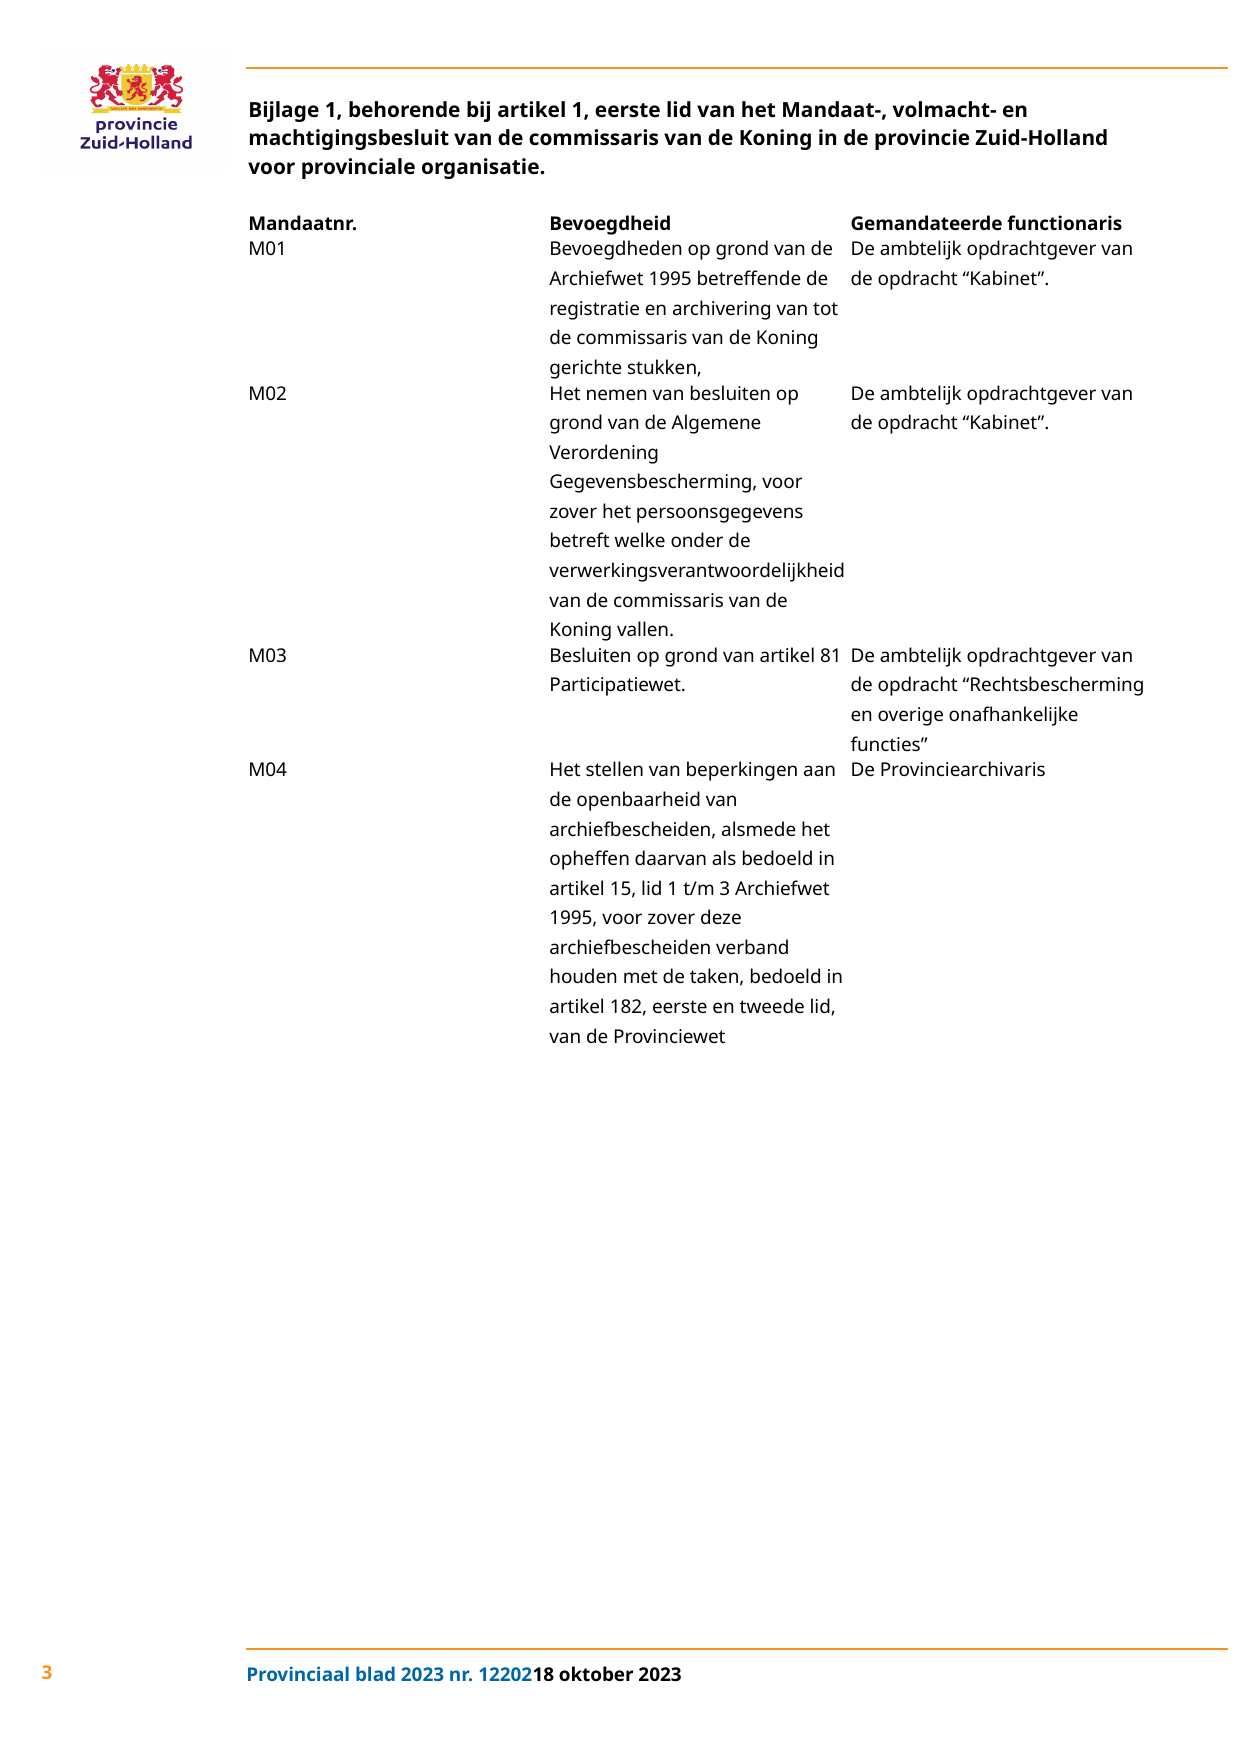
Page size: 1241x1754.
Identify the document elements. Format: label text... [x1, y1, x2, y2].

table_cell De ambtelijk opdrachtgever van de opdracht “Kabinet”. [850, 236, 1152, 380]
table_cell M03 [248, 642, 549, 757]
table_cell Bevoegdheden op grond van de Archiefwet 1995 betreffende de registratie en archivering van tot de commissaris van de Koning gerichte stukken, [549, 236, 850, 380]
table_cell Besluiten op grond van artikel 81 Participatiewet. [549, 642, 850, 757]
table_cell Het stellen van beperkingen aan de openbaarheid van archiefbescheiden, alsmede het opheffen daarvan als bedoeld in artikel 15, lid 1 t/m 3 Archiefwet 1995, voor zover deze archiefbescheiden verband houden met de taken, bedoeld in artikel 182, eerste en tweede lid, van de Provinciewet [549, 757, 850, 1048]
picture [41, 47, 231, 172]
text Bijlage 1, behorende bij artikel 1, eerste lid van het Mandaat-, volmacht- en machtigingsbesluit van de commissaris van de Koning in de provincie Zuid-Holland voor provinciale organisatie. [248, 95, 1152, 180]
table_cell De ambtelijk opdrachtgever van de opdracht “Kabinet”. [850, 380, 1152, 642]
table_header Gemandateerde functionaris [850, 210, 1152, 236]
table_cell M04 [248, 757, 549, 1048]
table_header Bevoegdheid [549, 210, 850, 236]
table_cell M01 [248, 236, 549, 380]
table_cell De Provinciearchivaris [850, 757, 1152, 1048]
table_cell Het nemen van besluiten op grond van de Algemene Verordening Gegevensbescherming, voor zover het persoonsgegevens betreft welke onder de verwerkingsverantwoordelijkheid van de commissaris van de Koning vallen. [549, 380, 850, 642]
table_cell M02 [248, 380, 549, 642]
table_header Mandaatnr. [248, 210, 549, 236]
table_cell De ambtelijk opdrachtgever van de opdracht “Rechtsbescherming en overige onafhankelijke functies” [850, 642, 1152, 757]
